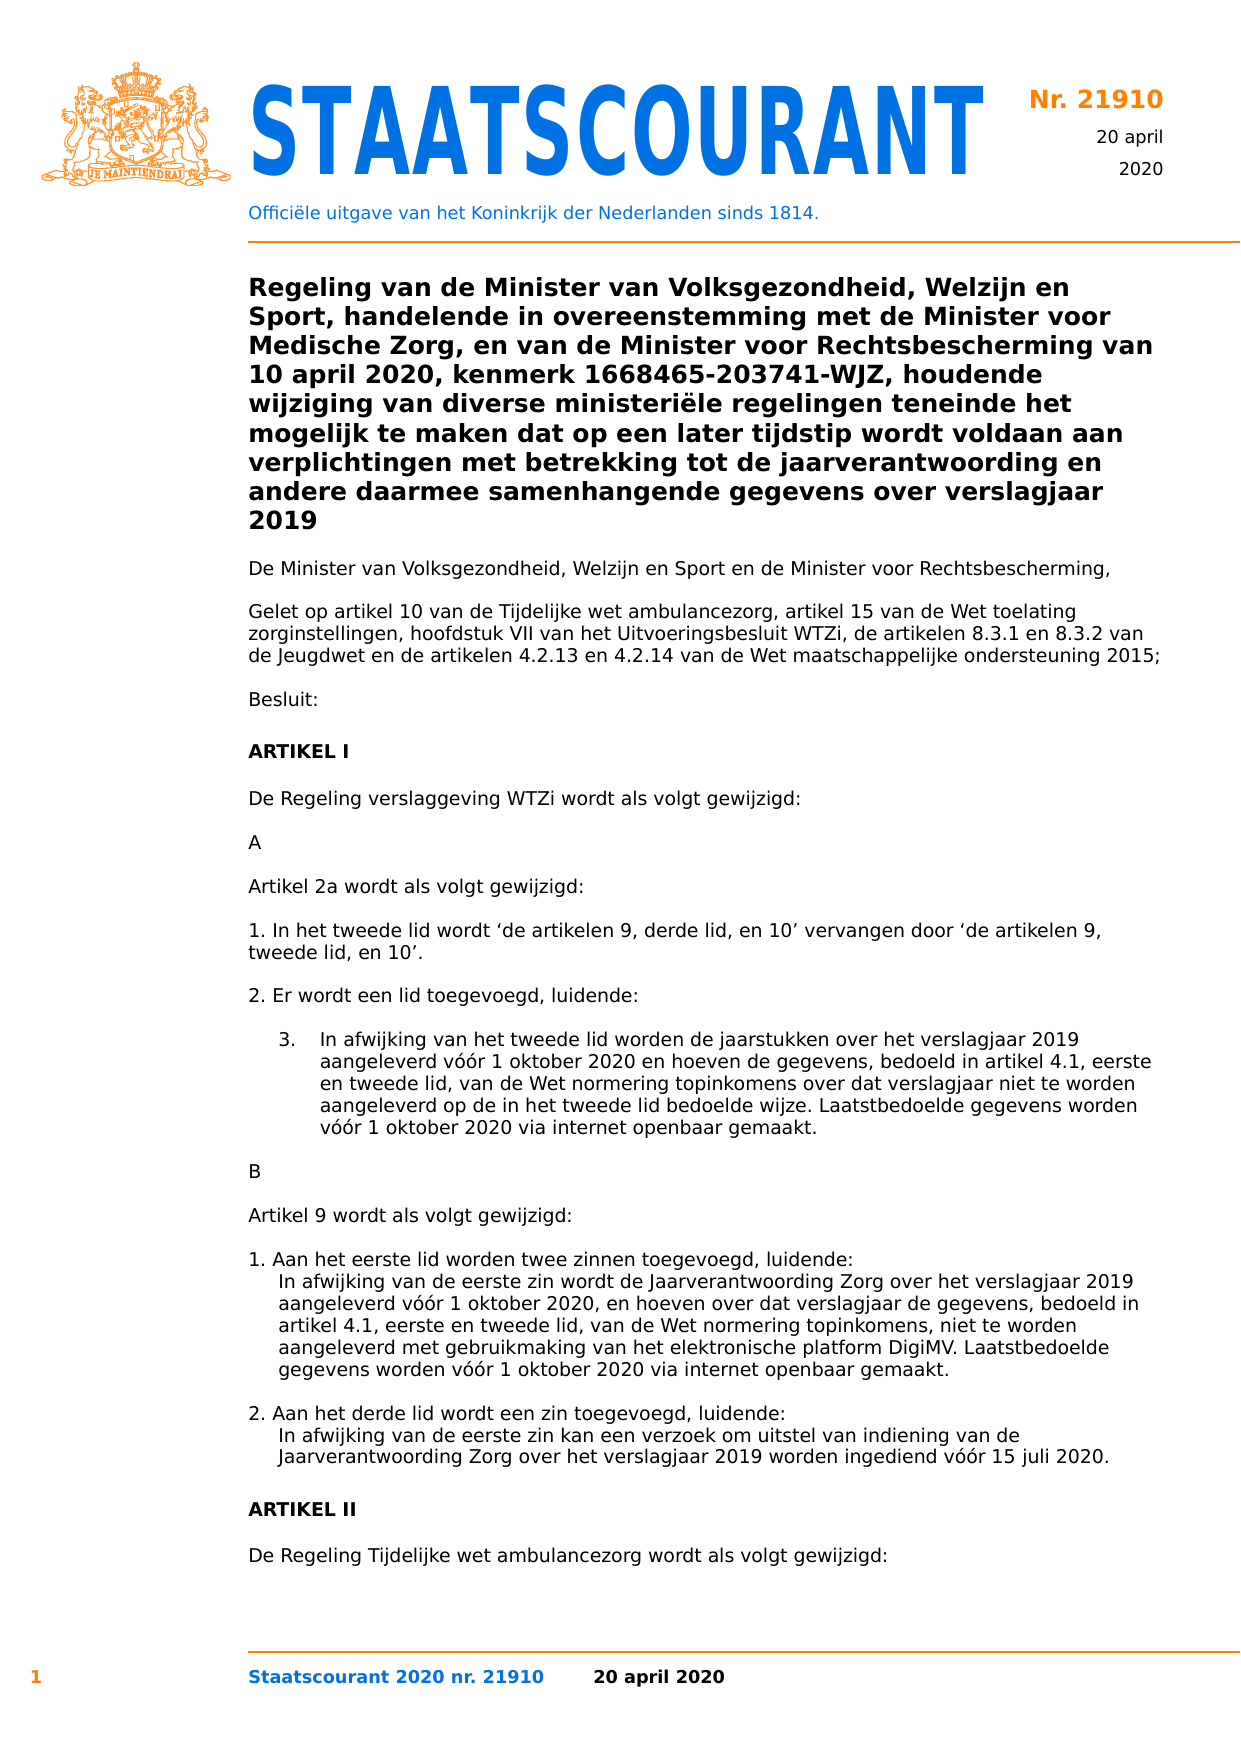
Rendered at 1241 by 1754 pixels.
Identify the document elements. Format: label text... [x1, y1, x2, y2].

text Artikel 9 wordt als volgt gewijzigd: [248, 1205, 1163, 1227]
text B [248, 1161, 1163, 1183]
text In afwijking van de eerste zin wordt de Jaarverantwoording Zorg over het verslagjaar 2019 aangeleverd vóór 1 oktober 2020, en hoeven over dat verslagjaar de gegevens, bedoeld in artikel 4.1, eerste en tweede lid, van de Wet normering topinkomens, niet te worden aangeleverd met gebruikmaking van het elektronische platform DigiMV. Laatstbedoelde gegevens worden vóór 1 oktober 2020 via internet openbaar gemaakt. [278, 1271, 1163, 1381]
text 1. In het tweede lid wordt ‘de artikelen 9, derde lid, en 10’ vervangen door ‘de artikelen 9, tweede lid, en 10’. [248, 919, 1163, 963]
text A [248, 832, 1163, 854]
text De Minister van Volksgezondheid, Welzijn en Sport en de Minister voor Rechtsbescherming, [248, 557, 1163, 579]
table_cell 2020 [998, 153, 1240, 203]
table_header [25, 62, 248, 241]
table_header STAATSCOURANT [248, 62, 998, 203]
subtitle ARTIKEL I [248, 741, 1163, 763]
text In afwijking van de eerste zin kan een verzoek om uitstel van indiening van de Jaarverantwoording Zorg over het verslagjaar 2019 worden ingediend vóór 15 juli 2020. [278, 1424, 1163, 1468]
text De Regeling Tijdelijke wet ambulancezorg wordt als volgt gewijzigd: [248, 1545, 1163, 1567]
text Besluit: [248, 689, 1163, 711]
text Artikel 2a wordt als volgt gewijzigd: [248, 876, 1163, 898]
text 2. Er wordt een lid toegevoegd, luidende: [248, 985, 1163, 1007]
text Gelet op artikel 10 van de Tijdelijke wet ambulancezorg, artikel 15 van de Wet toelating zorginstellingen, hoofdstuk VII van het Uitvoeringsbesluit WTZi, de artikelen 8.3.1 en 8.3.2 van de Jeugdwet en de artikelen 4.2.13 en 4.2.14 van de Wet maatschappelijke ondersteuning 2015; [248, 601, 1163, 667]
table_cell Officiële uitgave van het Koninkrijk der Nederlanden sinds 1814. [248, 203, 1240, 241]
text De Regeling verslaggeving WTZi wordt als volgt gewijzigd: [248, 788, 1163, 810]
picture [41, 62, 231, 186]
text 2. Aan het derde lid wordt een zin toegevoegd, luidende: [248, 1402, 1163, 1424]
subtitle Regeling van de Minister van Volksgezondheid, Welzijn en Sport, handelende in overeenstemming met de Minister voor Medische Zorg, en van de Minister voor Rechtsbescherming van 10 april 2020, kenmerk 1668465-203741-WJZ, houdende wijziging van diverse ministeriële regelingen teneinde het mogelijk te maken dat op een later tijdstip wordt voldaan aan verplichtingen met betrekking tot de jaarverantwoording en andere daarmee samenhangende gegevens over verslagjaar 2019 [248, 273, 1163, 536]
text 1. Aan het eerste lid worden twee zinnen toegevoegd, luidende: [248, 1249, 1163, 1271]
subtitle ARTIKEL II [248, 1498, 1163, 1520]
text 3. In afwijking van het tweede lid worden de jaarstukken over het verslagjaar 2019 aangeleverd vóór 1 oktober 2020 en hoeven de gegevens, bedoeld in artikel 4.1, eerste en tweede lid, van de Wet normering topinkomens over dat verslagjaar niet te worden aangeleverd op de in het tweede lid bedoelde wijze. Laatstbedoelde gegevens worden vóór 1 oktober 2020 via internet openbaar gemaakt. [278, 1029, 1163, 1139]
table_cell 20 april [998, 121, 1240, 153]
table_header Nr. 21910 [998, 62, 1240, 121]
